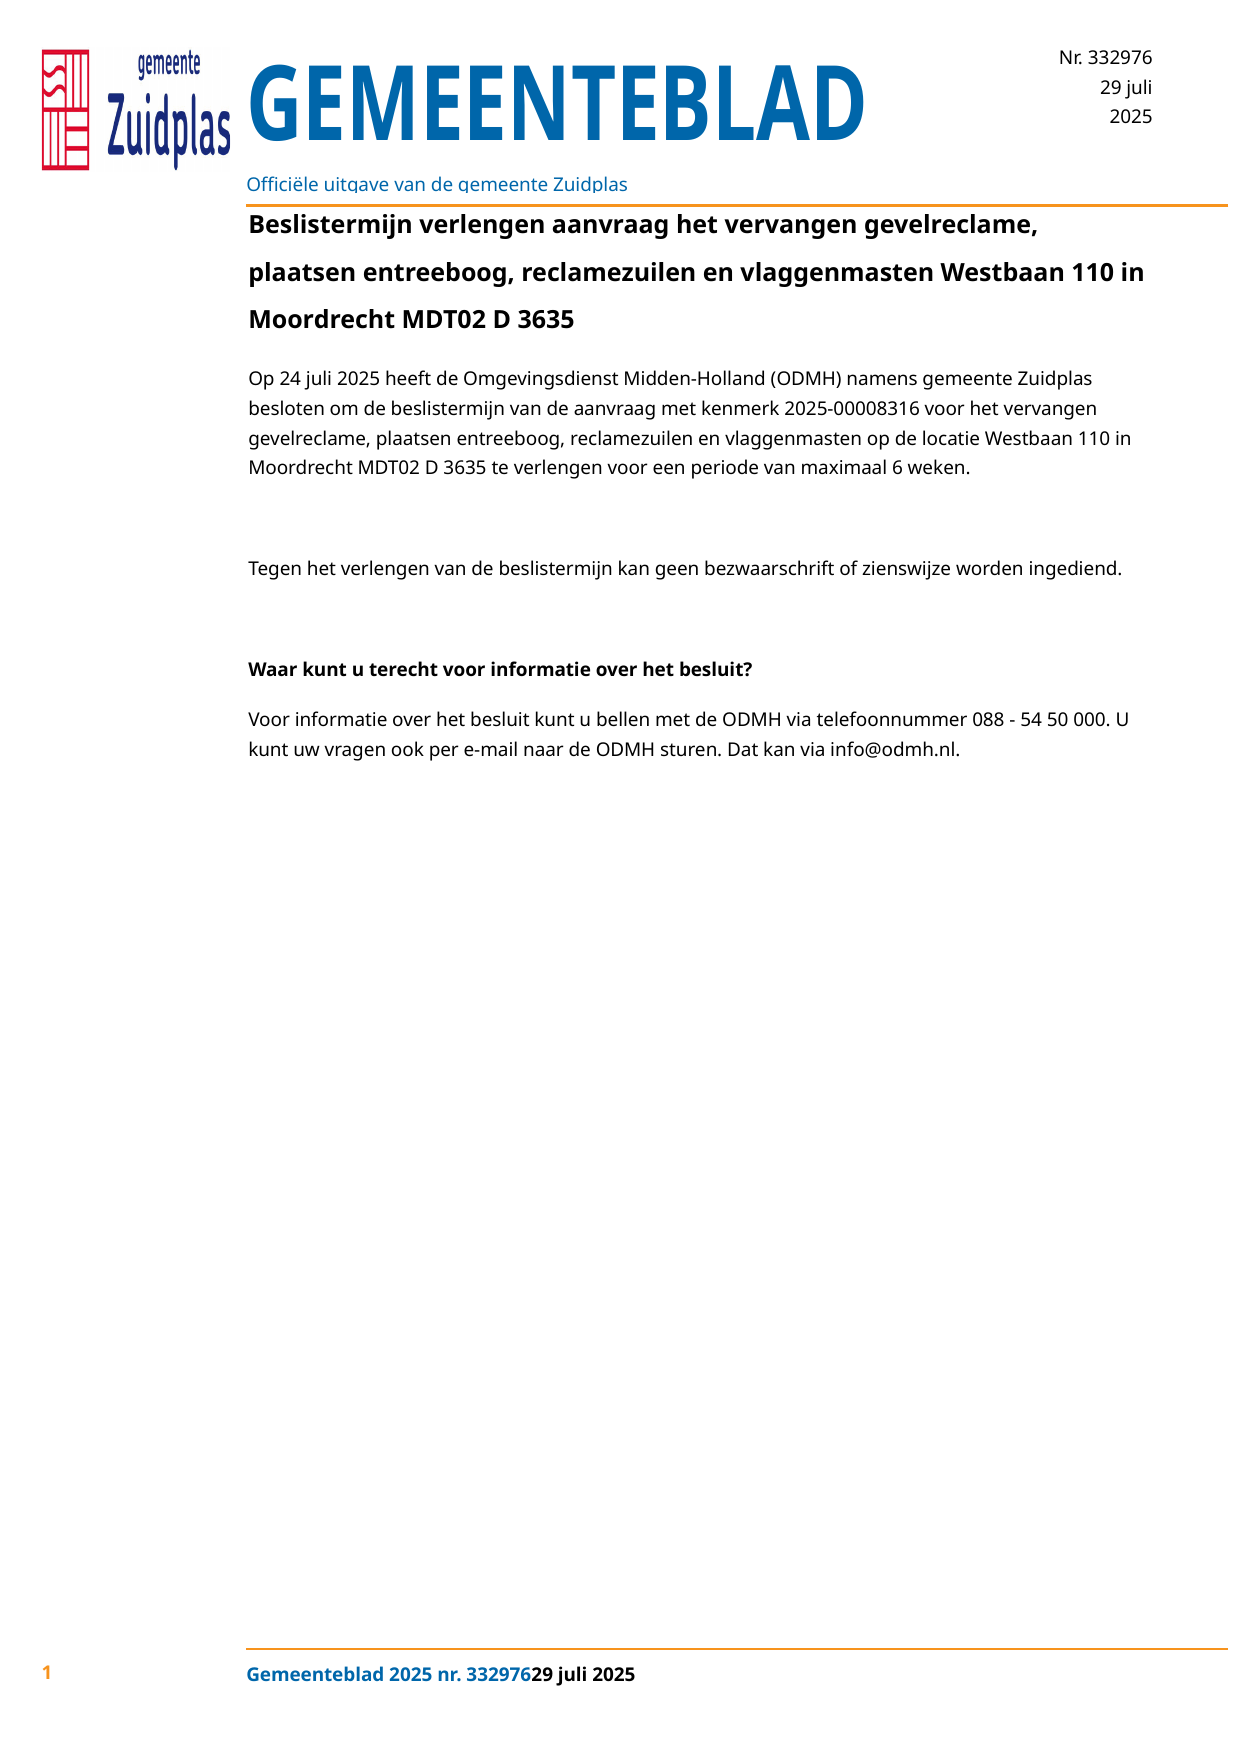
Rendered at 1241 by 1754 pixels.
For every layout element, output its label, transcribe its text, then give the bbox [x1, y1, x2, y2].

text Waar kunt u terecht voor informatie over het besluit? [248, 656, 1152, 682]
text Tegen het verlengen van de beslistermijn kan geen bezwaarschrift of zienswijze worden ingediend. [248, 555, 1152, 581]
text Voor informatie over het besluit kunt u bellen met de ODMH via telefoonnummer 088 - 54 50 000. U kunt uw vragen ook per e-mail naar de ODMH sturen. Dat kan via info@odmh.nl. [248, 706, 1152, 762]
picture [41, 47, 231, 172]
text Beslistermijn verlengen aanvraag het vervangen gevelreclame, plaatsen entreeboog, reclamezuilen en vlaggenmasten Westbaan 110 in Moordrecht MDT02 D 3635 [248, 207, 1152, 336]
text Op 24 juli 2025 heeft de Omgevingsdienst Midden-Holland (ODMH) namens gemeente Zuidplas besloten om de beslistermijn van de aanvraag met kenmerk 2025-00008316 voor het vervangen gevelreclame, plaatsen entreeboog, reclamezuilen en vlaggenmasten op de locatie Westbaan 110 in Moordrecht MDT02 D 3635 te verlengen voor een periode van maximaal 6 weken. [248, 366, 1152, 480]
